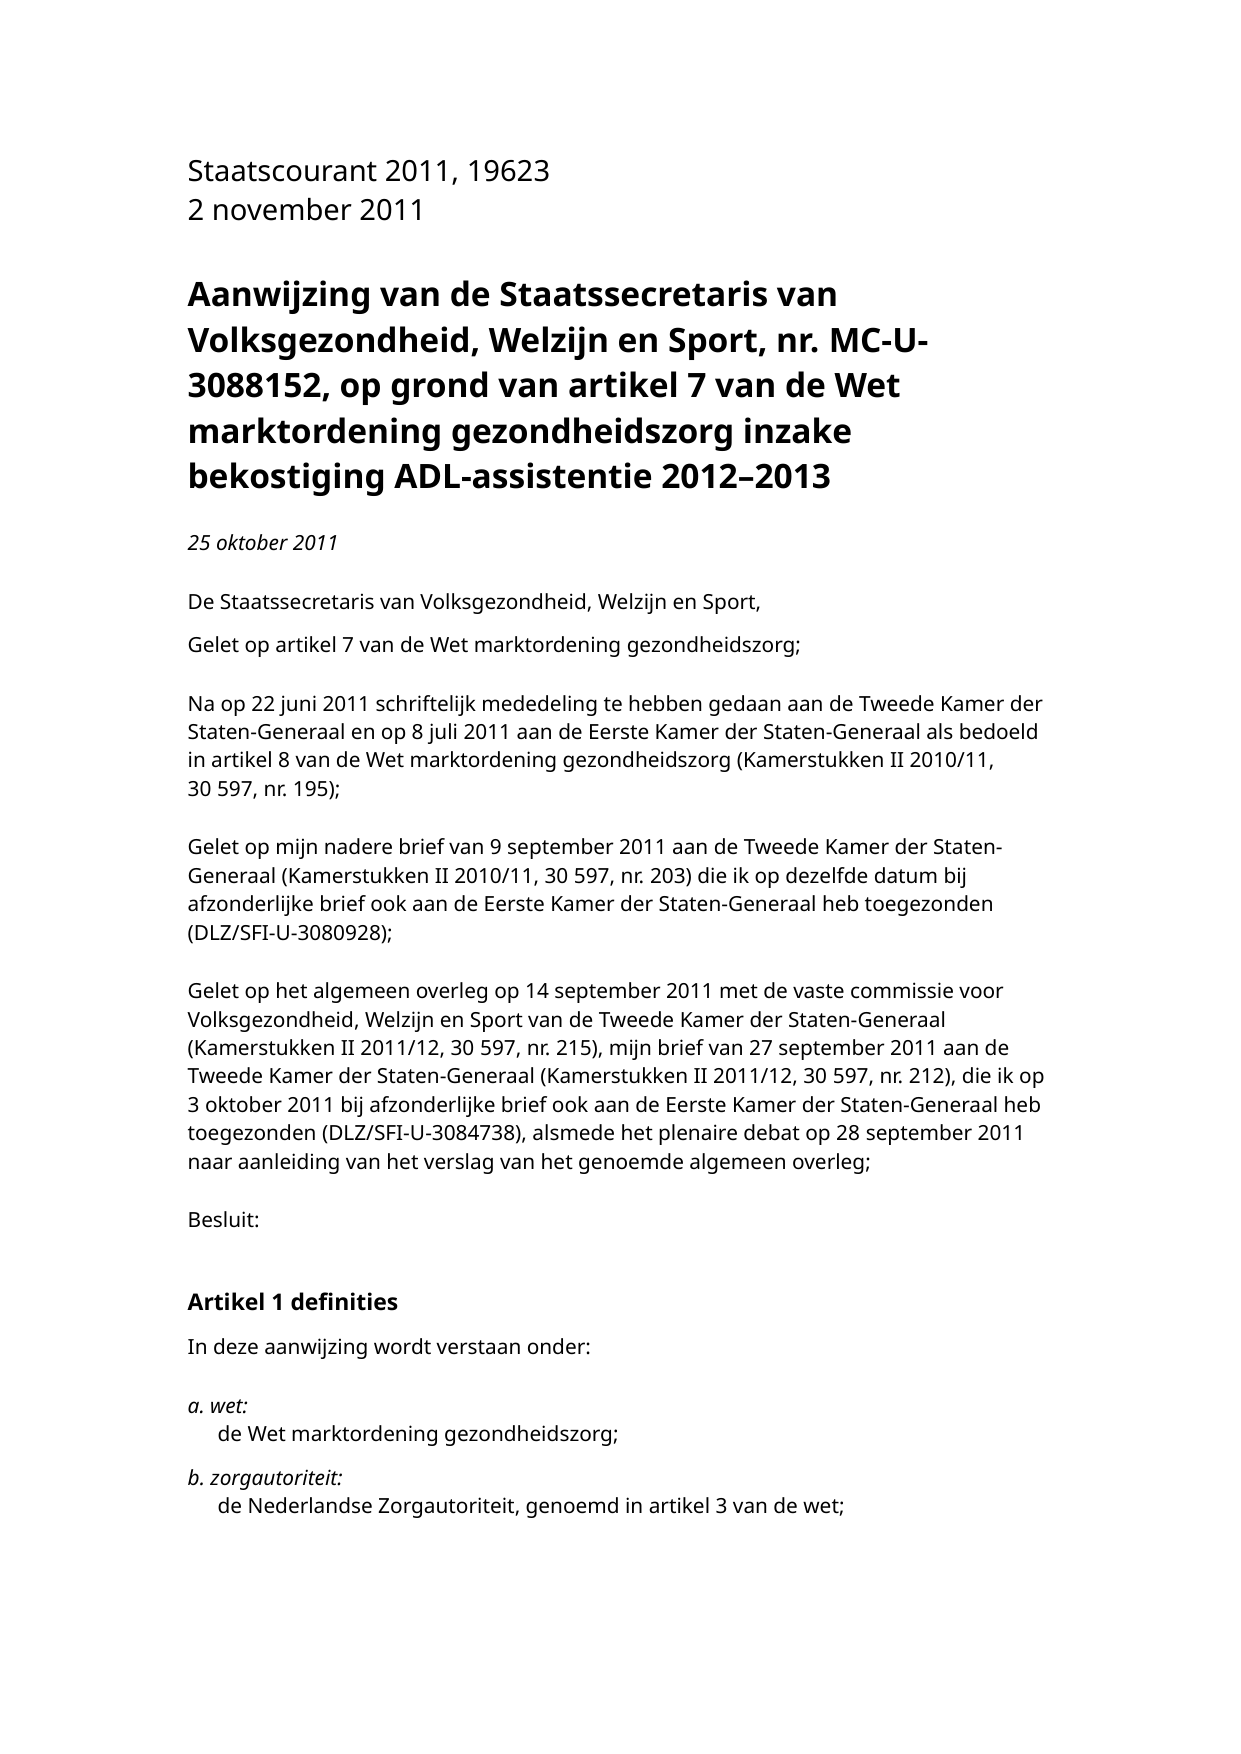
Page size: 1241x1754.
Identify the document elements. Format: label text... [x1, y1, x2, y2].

text a. wet: [187, 1391, 1053, 1419]
text Na op 22 juni 2011 schriftelijk mededeling te hebben gedaan aan de Tweede Kamer der Staten-Generaal en op 8 juli 2011 aan de Eerste Kamer der Staten-Generaal als bedoeld in artikel 8 van de Wet marktordening gezondheidszorg (Kamerstukken II 2010/11, 30 597, nr. 195); [187, 689, 1053, 802]
text In deze aanwijzing wordt verstaan onder: [187, 1332, 1053, 1361]
text 25 oktober 2011 [187, 528, 1053, 557]
text De Staatssecretaris van Volksgezondheid, Welzijn en Sport, [187, 587, 1053, 615]
subtitle Artikel 1 definities [187, 1286, 1053, 1317]
text Besluit: [187, 1205, 1053, 1234]
text de Wet marktordening gezondheidszorg; [217, 1419, 1053, 1448]
text Gelet op artikel 7 van de Wet marktordening gezondheidszorg; [187, 630, 1053, 659]
text Gelet op mijn nadere brief van 9 september 2011 aan de Tweede Kamer der Staten-Generaal (Kamerstukken II 2010/11, 30 597, nr. 203) die ik op dezelfde datum bij afzonderlijke brief ook aan de Eerste Kamer der Staten-Generaal heb toegezonden (DLZ/SFI-U-3080928); [187, 832, 1053, 946]
text 2 november 2011 [187, 190, 1053, 229]
text de Nederlandse Zorgautoriteit, genoemd in artikel 3 van de wet; [217, 1491, 1053, 1520]
subtitle Aanwijzing van de Staatssecretaris van Volksgezondheid, Welzijn en Sport, nr. MC-U-3088152, op grond van artikel 7 van de Wet marktordening gezondheidszorg inzake bekostiging ADL-assistentie 2012–2013 [187, 271, 1053, 498]
text b. zorgautoriteit: [187, 1463, 1053, 1491]
text Gelet op het algemeen overleg op 14 september 2011 met de vaste commissie voor Volksgezondheid, Welzijn en Sport van de Tweede Kamer der Staten-Generaal (Kamerstukken II 2011/12, 30 597, nr. 215), mijn brief van 27 september 2011 aan de Tweede Kamer der Staten-Generaal (Kamerstukken II 2011/12, 30 597, nr. 212), die ik op 3 oktober 2011 bij afzonderlijke brief ook aan de Eerste Kamer der Staten-Generaal heb toegezonden (DLZ/SFI-U-3084738), alsmede het plenaire debat op 28 september 2011 naar aanleiding van het verslag van het genoemde algemeen overleg; [187, 976, 1053, 1175]
text Staatscourant 2011, 19623 [187, 150, 1053, 190]
